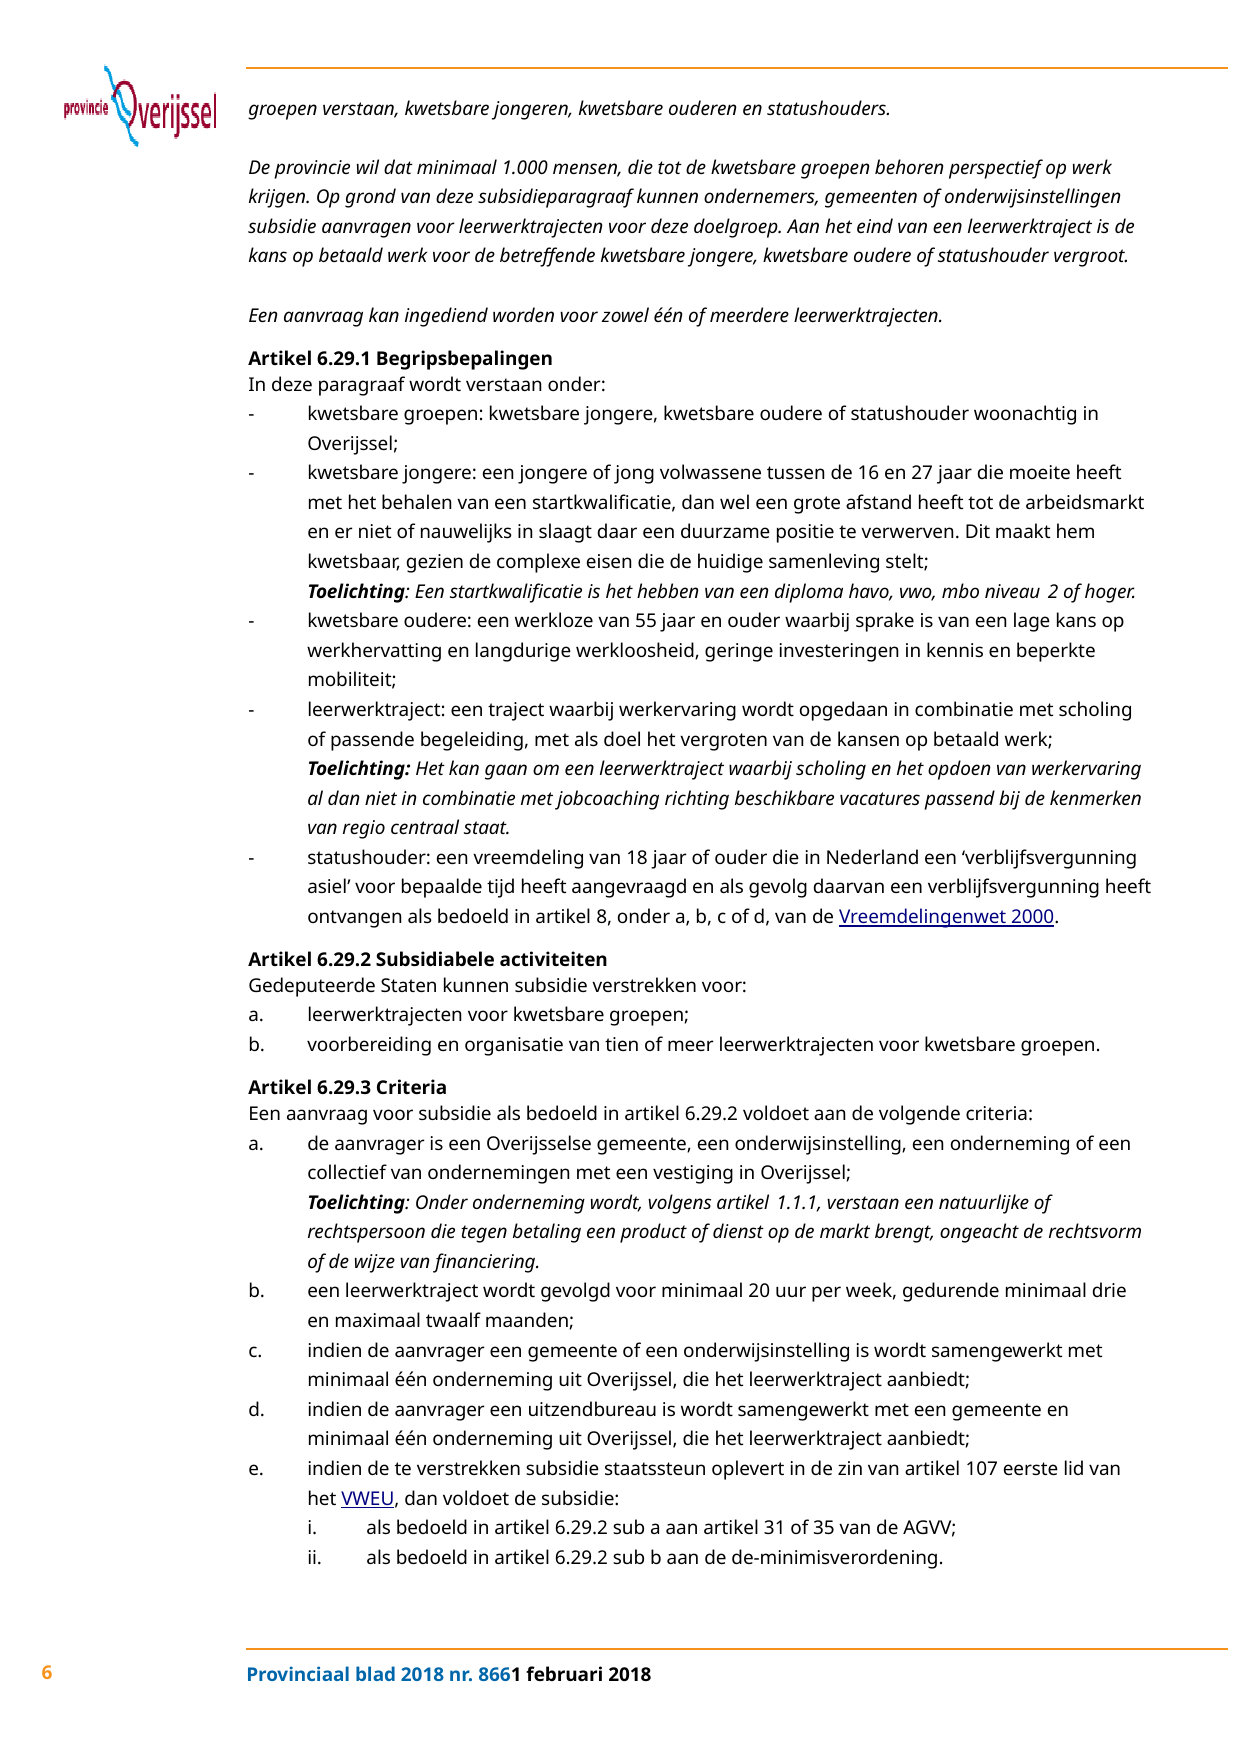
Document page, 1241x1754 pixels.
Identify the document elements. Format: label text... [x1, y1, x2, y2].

text Gedeputeerde Staten kunnen subsidie verstrekken voor: [248, 972, 1152, 998]
text Een aanvraag voor subsidie als bedoeld in artikel 6.29.2 voldoet aan de volgende criteria: [248, 1100, 1152, 1126]
text Artikel 6.29.1 Begripsbepalingen [248, 345, 1152, 371]
list de aanvrager is een Overijsselse gemeente, een onderwijsinstelling, een onderneming of een collectief van ondernemingen met een vestiging in Overijssel; [248, 1130, 1152, 1185]
list kwetsbare groepen: kwetsbare jongere, kwetsbare oudere of statushouder woonachtig in Overijssel; [248, 400, 1152, 456]
list als bedoeld in artikel 6.29.2 sub a aan artikel 31 of 35 van de AGVV; [307, 1514, 1152, 1540]
list voorbereiding en organisatie van tien of meer leerwerktrajecten voor kwetsbare groepen. [248, 1031, 1152, 1057]
text Artikel 6.29.2 Subsidiabele activiteiten [248, 946, 1152, 972]
list kwetsbare jongere: een jongere of jong volwassene tussen de 16 en 27 jaar die moeite heeft met het behalen van een startkwalificatie, dan wel een grote afstand heeft tot de arbeidsmarkt en er niet of nauwelijks in slaagt daar een duurzame positie te verwerven. Dit maakt hem kwetsbaar, gezien de complexe eisen die de huidige samenleving stelt; [248, 459, 1152, 574]
list als bedoeld in artikel 6.29.2 sub b aan de de-minimisverordening. [307, 1544, 1152, 1569]
picture [41, 47, 231, 172]
list Toelichting: Onder onderneming wordt, volgens artikel 1.1.1, verstaan een natuurlijke of rechtspersoon die tegen betaling een product of dienst op de markt brengt, ongeacht de rechtsvorm of de wijze van financiering. [248, 1189, 1152, 1274]
list een leerwerktraject wordt gevolgd voor minimaal 20 uur per week, gedurende minimaal drie en maximaal twaalf maanden; [248, 1278, 1152, 1333]
text De provincie wil dat minimaal 1.000 mensen, die tot de kwetsbare groepen behoren perspectief op werk krijgen. Op grond van deze subsidieparagraaf kunnen ondernemers, gemeenten of onderwijsinstellingen subsidie aanvragen voor leerwerktrajecten voor deze doelgroep. Aan het eind van een leerwerktraject is de kans op betaald werk voor de betreffende kwetsbare jongere, kwetsbare oudere of statushouder vergroot. [248, 154, 1152, 268]
list Toelichting: Een startkwalificatie is het hebben van een diploma havo, vwo, mbo niveau 2 of hoger. [248, 578, 1152, 603]
list leerwerktrajecten voor kwetsbare groepen; [248, 1002, 1152, 1027]
list statushouder: een vreemdeling van 18 jaar of ouder die in Nederland een ‘verblijfsvergunning asiel’ voor bepaalde tijd heeft aangevraagd en als gevolg daarvan een verblijfsvergunning heeft ontvangen als bedoeld in artikel 8, onder a, b, c of d, van de Vreemdelingenwet 2000. [248, 844, 1152, 929]
text Een aanvraag kan ingediend worden voor zowel één of meerdere leerwerktrajecten. [248, 302, 1152, 328]
list indien de te verstrekken subsidie staatssteun oplevert in de zin van artikel 107 eerste lid van het VWEU, dan voldoet de subsidie: [248, 1455, 1152, 1510]
text In deze paragraaf wordt verstaan onder: [248, 371, 1152, 396]
list indien de aanvrager een uitzendbureau is wordt samengewerkt met een gemeente en minimaal één onderneming uit Overijssel, die het leerwerktraject aanbiedt; [248, 1396, 1152, 1451]
list indien de aanvrager een gemeente of een onderwijsinstelling is wordt samengewerkt met minimaal één onderneming uit Overijssel, die het leerwerktraject aanbiedt; [248, 1337, 1152, 1392]
text groepen verstaan, kwetsbare jongeren, kwetsbare ouderen en statushouders. [248, 95, 1152, 121]
list Toelichting: Het kan gaan om een leerwerktraject waarbij scholing en het opdoen van werkervaring al dan niet in combinatie met jobcoaching richting beschikbare vacatures passend bij de kenmerken van regio centraal staat. [248, 755, 1152, 840]
list kwetsbare oudere: een werkloze van 55 jaar en ouder waarbij sprake is van een lage kans op werkhervatting en langdurige werkloosheid, geringe investeringen in kennis en beperkte mobiliteit; [248, 607, 1152, 692]
list leerwerktraject: een traject waarbij werkervaring wordt opgedaan in combinatie met scholing of passende begeleiding, met als doel het vergroten van de kansen op betaald werk; [248, 696, 1152, 751]
text Artikel 6.29.3 Criteria [248, 1074, 1152, 1100]
